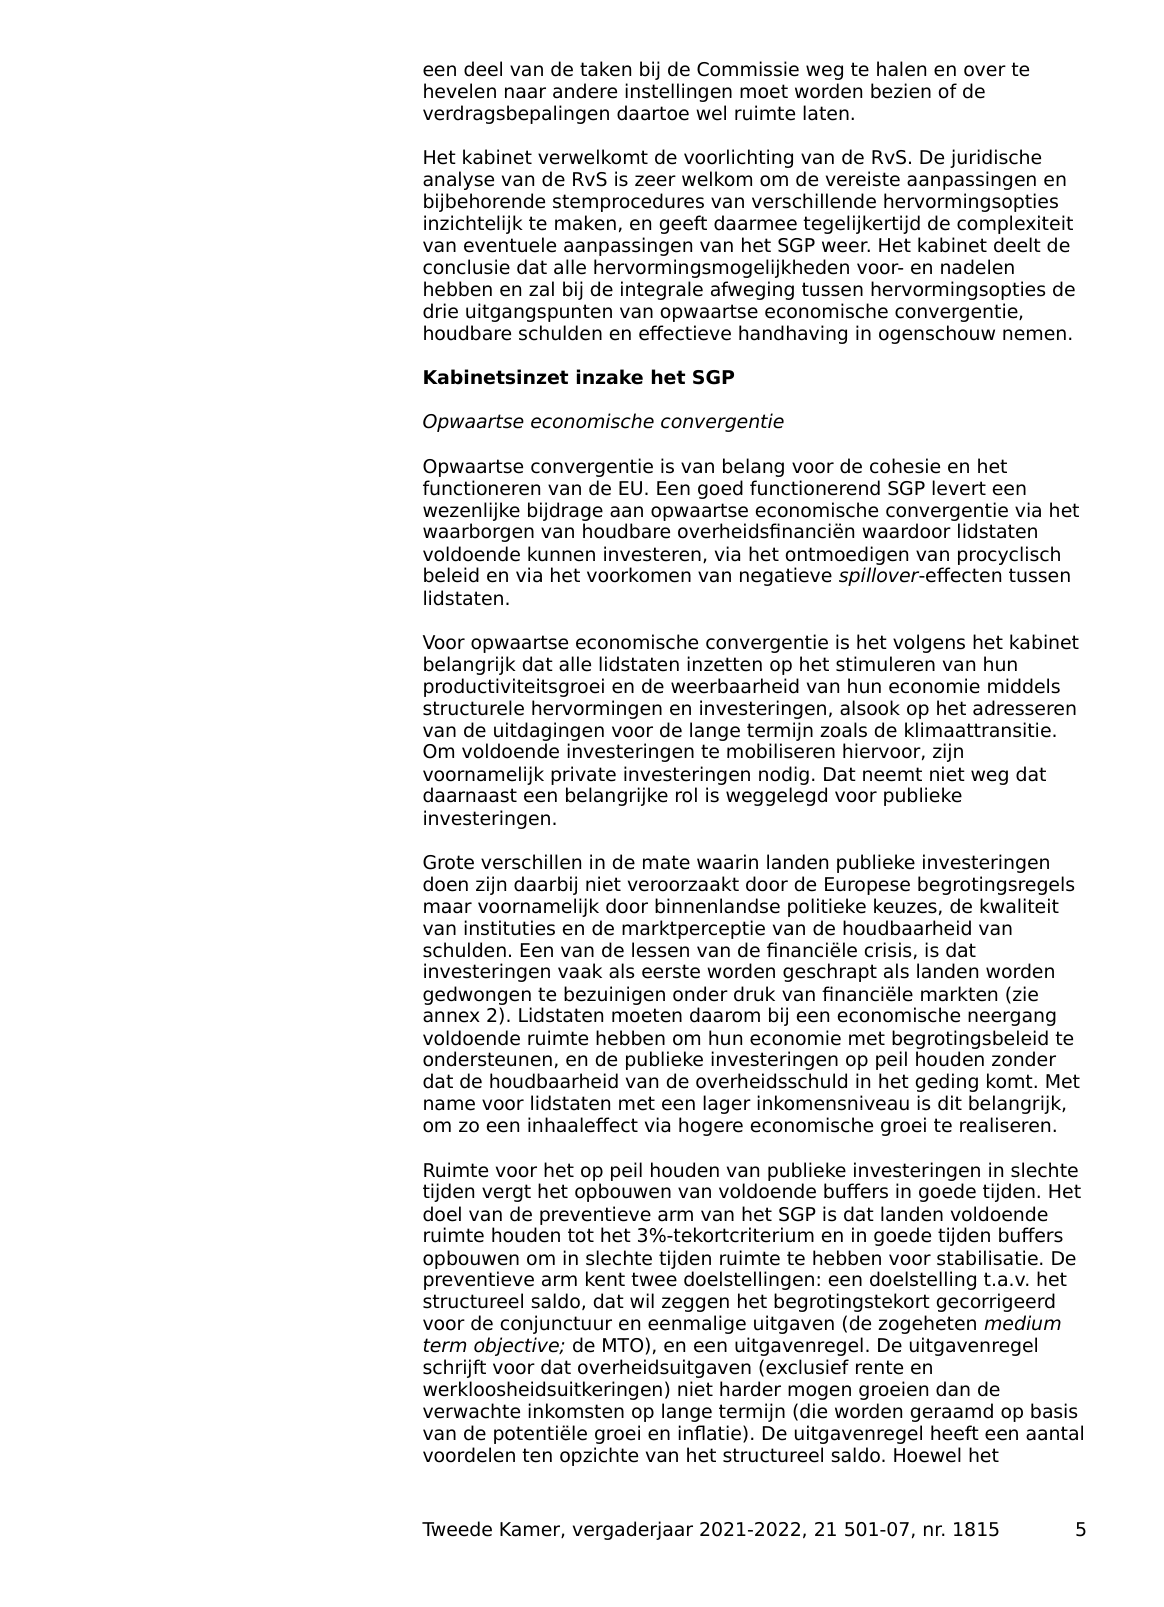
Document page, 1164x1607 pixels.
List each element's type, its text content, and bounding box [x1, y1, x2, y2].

subtitle Opwaartse economische convergentie [422, 411, 1087, 433]
subtitle Kabinetsinzet inzake het SGP [422, 367, 1087, 389]
text een deel van de taken bij de Commissie weg te halen en over te hevelen naar andere instellingen moet worden bezien of de verdragsbepalingen daartoe wel ruimte laten. [422, 59, 1087, 125]
text Ruimte voor het op peil houden van publieke investeringen in slechte tijden vergt het opbouwen van voldoende buffers in goede tijden. Het doel van de preventieve arm van het SGP is dat landen voldoende ruimte houden tot het 3%-tekortcriterium en in goede tijden buffers opbouwen om in slechte tijden ruimte te hebben voor stabilisatie. De preventieve arm kent twee doelstellingen: een doelstelling t.a.v. het structureel saldo, dat wil zeggen het begrotingstekort gecorrigeerd voor de conjunctuur en eenmalige uitgaven (de zogeheten medium term objective; de MTO), en een uitgavenregel. De uitgavenregel schrijft voor dat overheidsuitgaven (exclusief rente en werkloosheidsuitkeringen) niet harder mogen groeien dan de verwachte inkomsten op lange termijn (die worden geraamd op basis van de potentiële groei en inflatie). De uitgavenregel heeft een aantal voordelen ten opzichte van het structureel saldo. Hoewel het [422, 1159, 1087, 1467]
text Grote verschillen in de mate waarin landen publieke investeringen doen zijn daarbij niet veroorzaakt door de Europese begrotingsregels maar voornamelijk door binnenlandse politieke keuzes, de kwaliteit van instituties en de marktperceptie van de houdbaarheid van schulden. Een van de lessen van de financiële crisis, is dat investeringen vaak als eerste worden geschrapt als landen worden gedwongen te bezuinigen onder druk van financiële markten (zie annex 2). Lidstaten moeten daarom bij een economische neergang voldoende ruimte hebben om hun economie met begrotingsbeleid te ondersteunen, en de publieke investeringen op peil houden zonder dat de houdbaarheid van de overheidsschuld in het geding komt. Met name voor lidstaten met een lager inkomensniveau is dit belangrijk, om zo een inhaaleffect via hogere economische groei te realiseren. [422, 852, 1087, 1137]
text Opwaartse convergentie is van belang voor de cohesie en het functioneren van de EU. Een goed functionerend SGP levert een wezenlijke bijdrage aan opwaartse economische convergentie via het waarborgen van houdbare overheidsfinanciën waardoor lidstaten voldoende kunnen investeren, via het ontmoedigen van procyclisch beleid en via het voorkomen van negatieve spillover-effecten tussen lidstaten. [422, 456, 1087, 609]
text Voor opwaartse economische convergentie is het volgens het kabinet belangrijk dat alle lidstaten inzetten op het stimuleren van hun productiviteitsgroei en de weerbaarheid van hun economie middels structurele hervormingen en investeringen, alsook op het adresseren van de uitdagingen voor de lange termijn zoals de klimaattransitie. Om voldoende investeringen te mobiliseren hiervoor, zijn voornamelijk private investeringen nodig. Dat neemt niet weg dat daarnaast een belangrijke rol is weggelegd voor publieke investeringen. [422, 632, 1087, 829]
text Het kabinet verwelkomt de voorlichting van de RvS. De juridische analyse van de RvS is zeer welkom om de vereiste aanpassingen en bijbehorende stemprocedures van verschillende hervormingsopties inzichtelijk te maken, en geeft daarmee tegelijkertijd de complexiteit van eventuele aanpassingen van het SGP weer. Het kabinet deelt de conclusie dat alle hervormingsmogelijkheden voor- en nadelen hebben en zal bij de integrale afweging tussen hervormingsopties de drie uitgangspunten van opwaartse economische convergentie, houdbare schulden en effectieve handhaving in ogenschouw nemen. [422, 147, 1087, 345]
